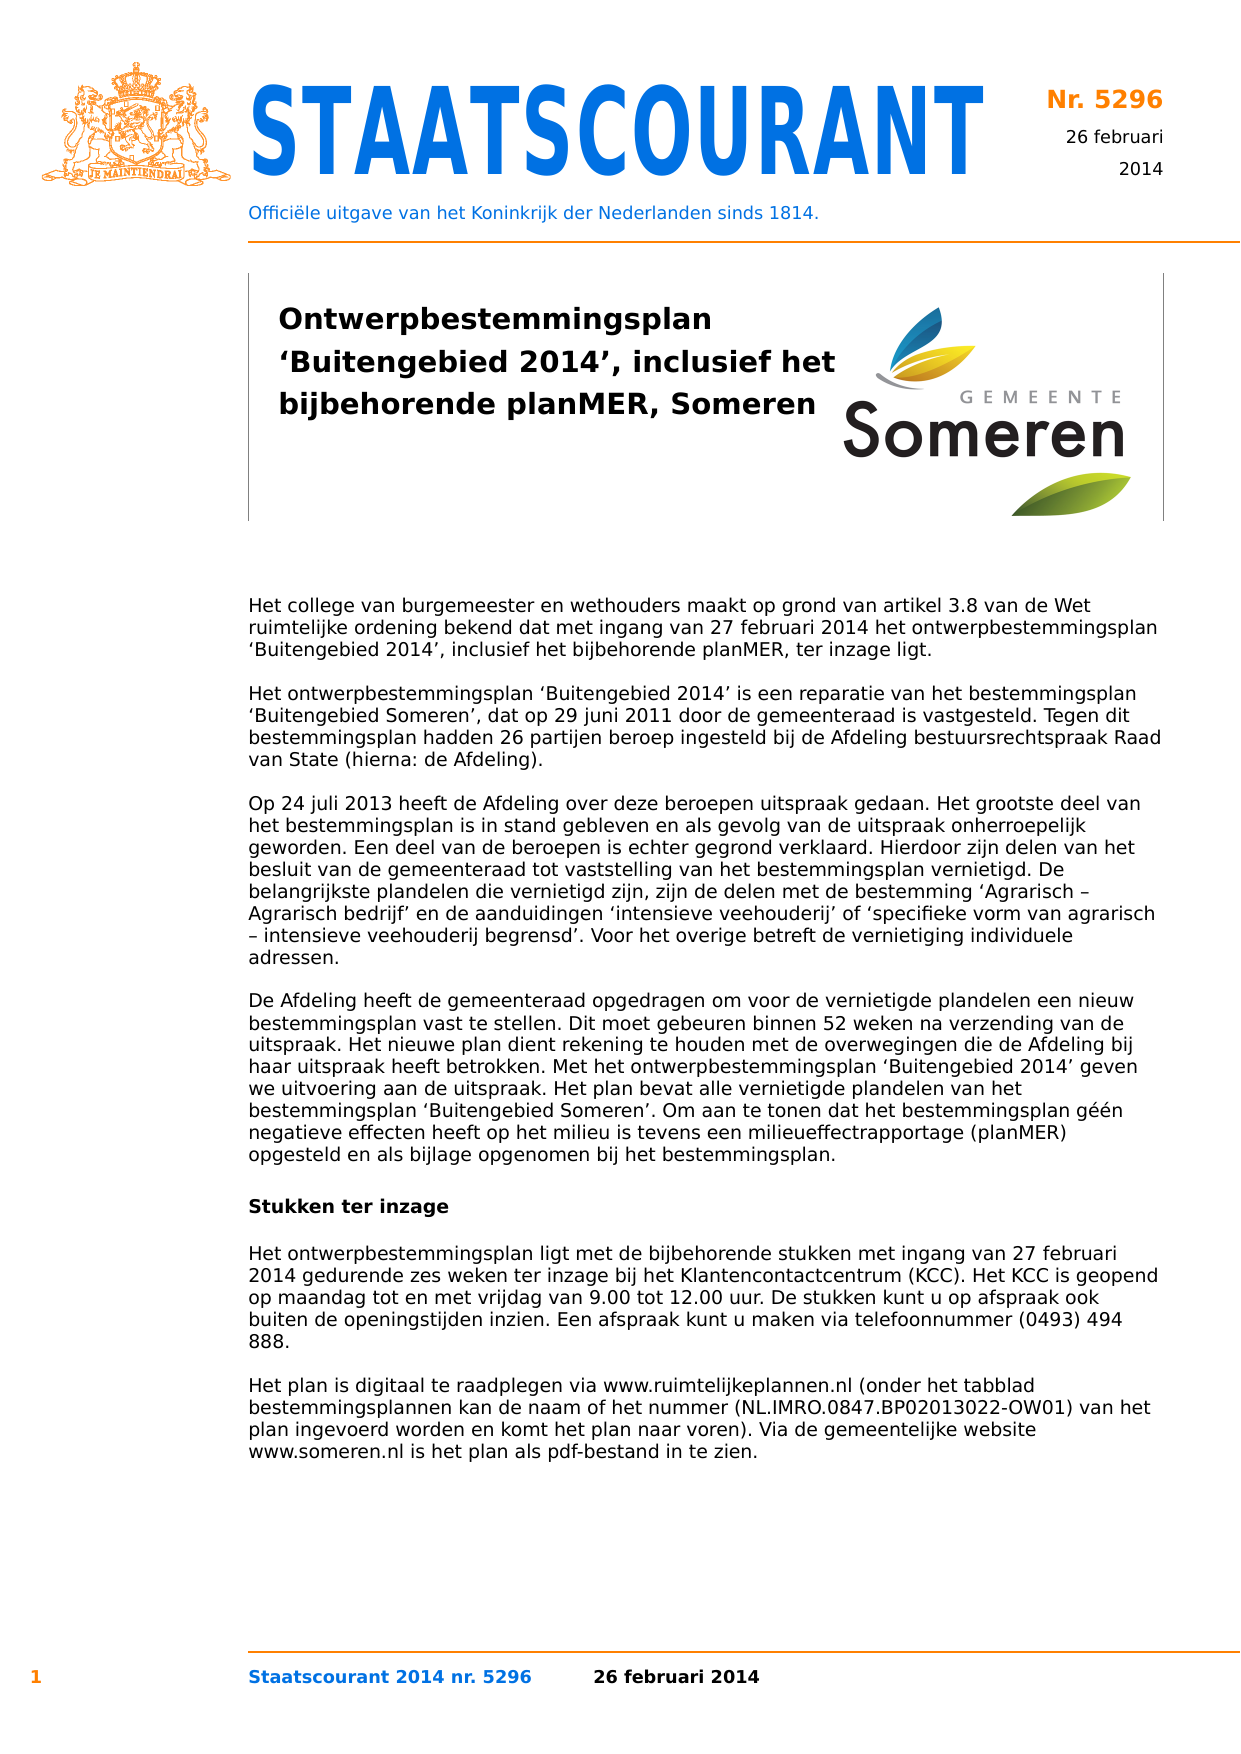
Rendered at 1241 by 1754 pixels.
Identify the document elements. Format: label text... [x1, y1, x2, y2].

text Het ontwerpbestemmingsplan ligt met de bijbehorende stukken met ingang van 27 februari 2014 gedurende zes weken ter inzage bij het Klantencontactcentrum (KCC). Het KCC is geopend op maandag tot en met vrijdag van 9.00 tot 12.00 uur. De stukken kunt u op afspraak ook buiten de openingstijden inzien. Een afspraak kunt u maken via telefoonnummer (0493) 494 888. [248, 1243, 1163, 1353]
text Het college van burgemeester en wethouders maakt op grond van artikel 3.8 van de Wet ruimtelijke ordening bekend dat met ingang van 27 februari 2014 het ontwerpbestemmingsplan ‘Buitengebied 2014’, inclusief het bijbehorende planMER, ter inzage ligt. [248, 595, 1163, 661]
table_header Nr. 5296 [998, 62, 1240, 121]
table_cell Officiële uitgave van het Koninkrijk der Nederlanden sinds 1814. [248, 203, 1240, 241]
table_header [25, 62, 248, 241]
subtitle Stukken ter inzage [248, 1196, 1163, 1218]
picture [41, 62, 231, 186]
text Op 24 juli 2013 heeft de Afdeling over deze beroepen uitspraak gedaan. Het grootste deel van het bestemmingsplan is in stand gebleven en als gevolg van de uitspraak onherroepelijk geworden. Een deel van de beroepen is echter gegrond verklaard. Hierdoor zijn delen van het besluit van de gemeenteraad tot vaststelling van het bestemmingsplan vernietigd. De belangrijkste plandelen die vernietigd zijn, zijn de delen met de bestemming ‘Agrarisch – Agrarisch bedrijf’ en de aanduidingen ‘intensieve veehouderij’ of ‘specifieke vorm van agrarisch – intensieve veehouderij begrensd’. Voor het overige betreft de vernietiging individuele adressen. [248, 793, 1163, 968]
table_cell 26 februari [998, 121, 1240, 153]
subtitle Ontwerpbestemmingsplan ‘Buitengebied 2014’, inclusief het bijbehorende planMER, Someren [249, 273, 1163, 521]
text De Afdeling heeft de gemeenteraad opgedragen om voor de vernietigde plandelen een nieuw bestemmingsplan vast te stellen. Dit moet gebeuren binnen 52 weken na verzending van de uitspraak. Het nieuwe plan dient rekening te houden met de overwegingen die de Afdeling bij haar uitspraak heeft betrokken. Met het ontwerpbestemmingsplan ‘Buitengebied 2014’ geven we uitvoering aan de uitspraak. Het plan bevat alle vernietigde plandelen van het bestemmingsplan ‘Buitengebied Someren’. Om aan te tonen dat het bestemmingsplan géén negatieve effecten heeft op het milieu is tevens een milieueffectrapportage (planMER) opgesteld en als bijlage opgenomen bij het bestemmingsplan. [248, 990, 1163, 1166]
table_cell 2014 [998, 153, 1240, 203]
picture [838, 302, 1134, 521]
text Het plan is digitaal te raadplegen via www.ruimtelijkeplannen.nl (onder het tabblad bestemmingsplannen kan de naam of het nummer (NL.IMRO.0847.BP02013022-OW01) van het plan ingevoerd worden en komt het plan naar voren). Via de gemeentelijke website www.someren.nl is het plan als pdf-bestand in te zien. [248, 1375, 1163, 1463]
table_header STAATSCOURANT [248, 62, 998, 203]
text Het ontwerpbestemmingsplan ‘Buitengebied 2014’ is een reparatie van het bestemmingsplan ‘Buitengebied Someren’, dat op 29 juni 2011 door de gemeenteraad is vastgesteld. Tegen dit bestemmingsplan hadden 26 partijen beroep ingesteld bij de Afdeling bestuursrechtspraak Raad van State (hierna: de Afdeling). [248, 683, 1163, 771]
